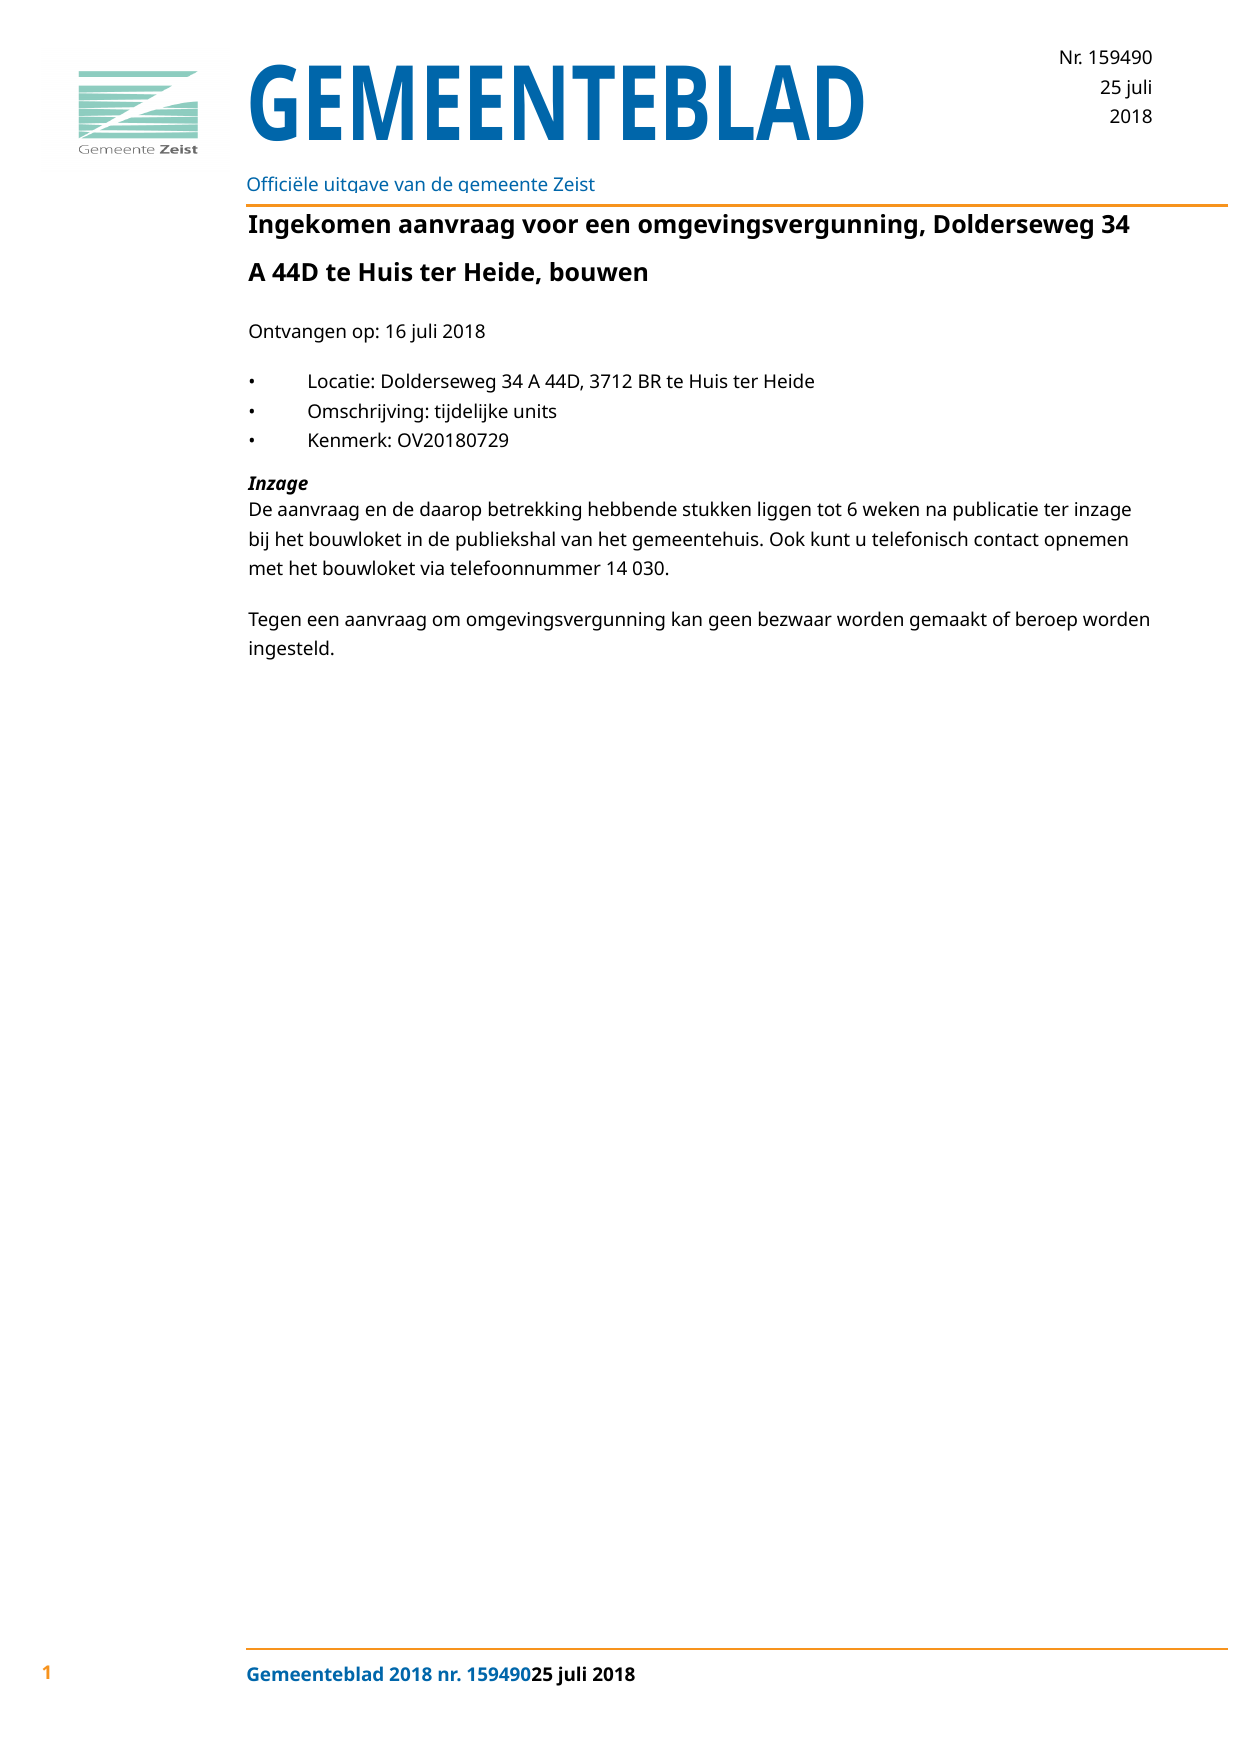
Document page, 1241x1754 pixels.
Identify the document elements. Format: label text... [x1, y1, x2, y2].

text De aanvraag en de daarop betrekking hebbende stukken liggen tot 6 weken na publicatie ter inzage bij het bouwloket in de publiekshal van het gemeentehuis. Ook kunt u telefonisch contact opnemen met het bouwloket via telefoonnummer 14 030. [248, 496, 1152, 581]
text Ontvangen op: 16 juli 2018 [248, 318, 1152, 344]
list Kenmerk: OV20180729 [248, 427, 1152, 453]
list Locatie: Dolderseweg 34 A 44D, 3712 BR te Huis ter Heide [248, 368, 1152, 394]
list Omschrijving: tijdelijke units [248, 398, 1152, 424]
picture [41, 47, 231, 172]
text Tegen een aanvraag om omgevingsvergunning kan geen bezwaar worden gemaakt of beroep worden ingesteld. [248, 606, 1152, 661]
text Ingekomen aanvraag voor een omgevingsvergunning, Dolderseweg 34 A 44D te Huis ter Heide, bouwen [248, 207, 1152, 288]
text Inzage [248, 471, 1152, 496]
